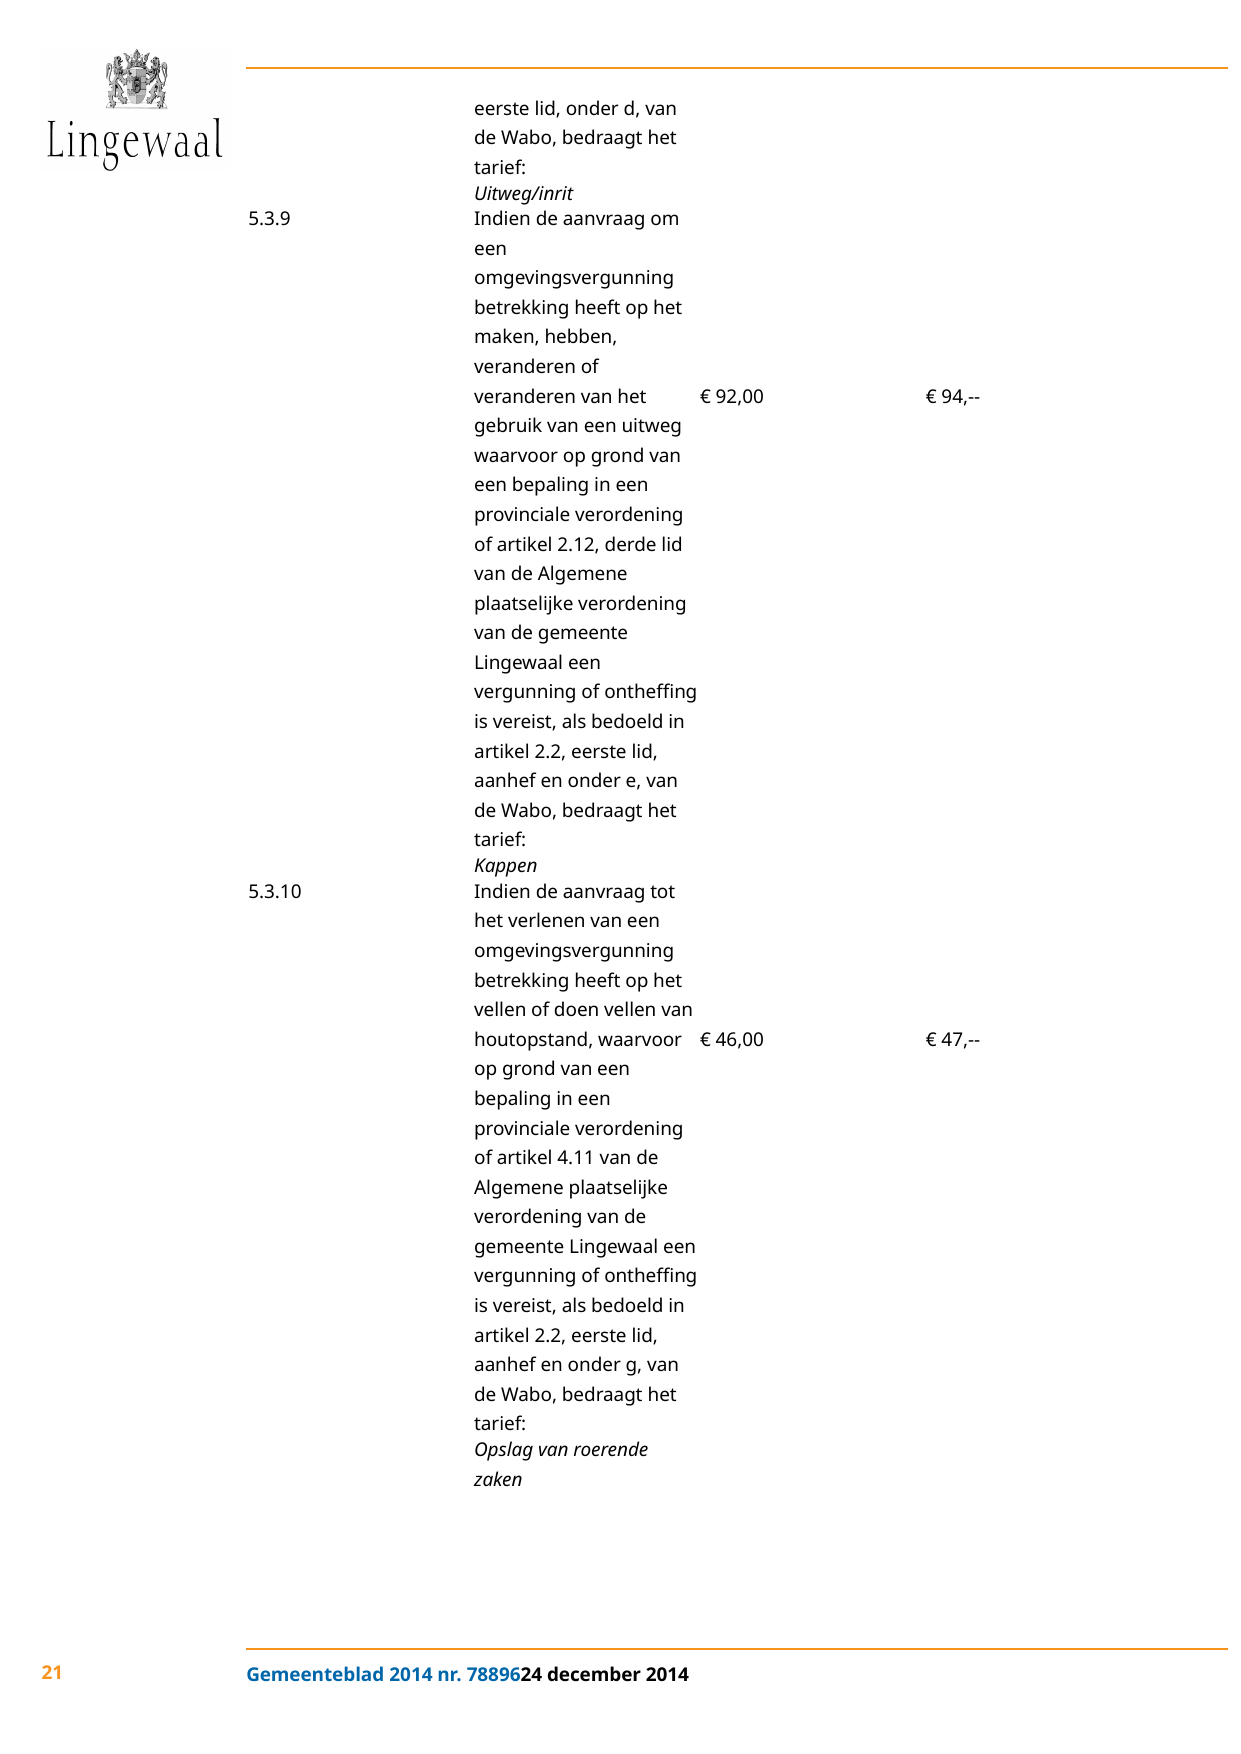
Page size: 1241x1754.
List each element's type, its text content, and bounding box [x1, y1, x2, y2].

table_cell € 47,-- [926, 878, 1152, 1436]
table_cell [700, 95, 926, 180]
table_cell Uitweg/inrit [474, 180, 700, 205]
table_cell [248, 1436, 474, 1492]
table_cell [700, 1436, 926, 1492]
table_cell 5.3.10 [248, 878, 474, 1436]
table_cell [926, 180, 1152, 205]
table_cell [700, 853, 926, 878]
table_cell [700, 180, 926, 205]
table_cell Kappen [474, 853, 700, 878]
table_cell [248, 95, 474, 180]
table_cell € 92,00 [700, 205, 926, 852]
table_cell eerste lid, onder d, van de Wabo, bedraagt het tarief: [474, 95, 700, 180]
table_cell [926, 1436, 1152, 1492]
table_cell € 46,00 [700, 878, 926, 1436]
table_cell [926, 853, 1152, 878]
table_cell 5.3.9 [248, 205, 474, 852]
table_cell [248, 853, 474, 878]
table_cell Opslag van roerende zaken [474, 1436, 700, 1492]
table_cell [248, 180, 474, 205]
table_cell [926, 95, 1152, 180]
table_cell € 94,-- [926, 205, 1152, 852]
picture [41, 47, 231, 172]
table_cell Indien de aanvraag tot het verlenen van een omgevingsvergunning betrekking heeft op het vellen of doen vellen van houtopstand, waarvoor op grond van een bepaling in een provinciale verordening of artikel 4.11 van de Algemene plaatselijke verordening van de gemeente Lingewaal een vergunning of ontheffing is vereist, als bedoeld in artikel 2.2, eerste lid, aanhef en onder g, van de Wabo, bedraagt het tarief: [474, 878, 700, 1436]
table_cell Indien de aanvraag om een omgevingsvergunning betrekking heeft op het maken, hebben, veranderen of veranderen van het gebruik van een uitweg waarvoor op grond van een bepaling in een provinciale verordening of artikel 2.12, derde lid van de Algemene plaatselijke verordening van de gemeente Lingewaal een vergunning of ontheffing is vereist, als bedoeld in artikel 2.2, eerste lid, aanhef en onder e, van de Wabo, bedraagt het tarief: [474, 205, 700, 852]
